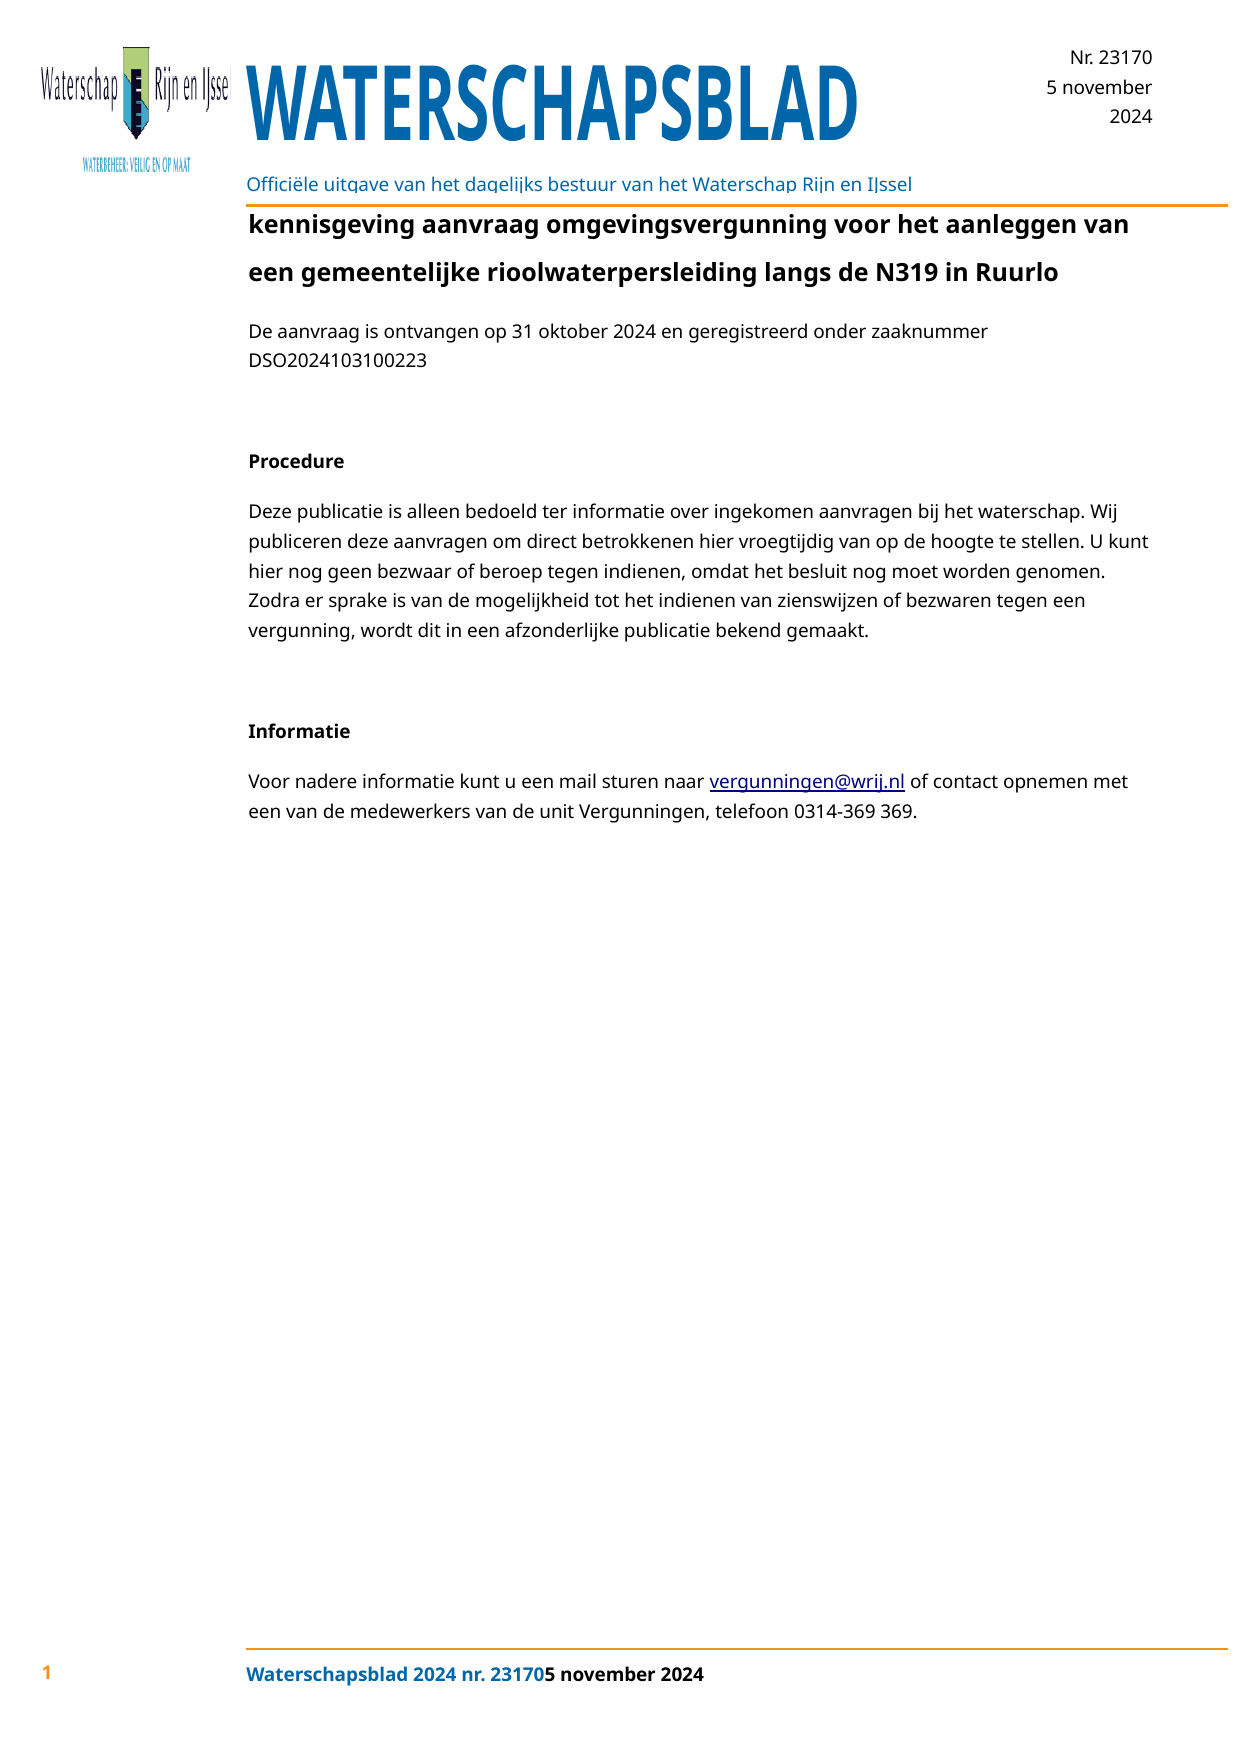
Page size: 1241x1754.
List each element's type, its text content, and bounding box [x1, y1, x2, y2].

text Procedure [248, 448, 1152, 474]
text De aanvraag is ontvangen op 31 oktober 2024 en geregistreerd onder zaaknummer DSO2024103100223 [248, 318, 1152, 373]
text Deze publicatie is alleen bedoeld ter informatie over ingekomen aanvragen bij het waterschap. Wij publiceren deze aanvragen om direct betrokkenen hier vroegtijdig van op de hoogte te stellen. U kunt hier nog geen bezwaar of beroep tegen indienen, omdat het besluit nog moet worden genomen. Zodra er sprake is van de mogelijkheid tot het indienen van zienswijzen of bezwaren tegen een vergunning, wordt dit in een afzonderlijke publicatie bekend gemaakt. [248, 499, 1152, 643]
text Informatie [248, 718, 1152, 744]
picture [41, 47, 231, 172]
text Voor nadere informatie kunt u een mail sturen naar vergunningen@wrij.nl of contact opnemen met een van de medewerkers van de unit Vergunningen, telefoon 0314-369 369. [248, 768, 1152, 824]
text kennisgeving aanvraag omgevingsvergunning voor het aanleggen van een gemeentelijke rioolwaterpersleiding langs de N319 in Ruurlo [248, 207, 1152, 288]
